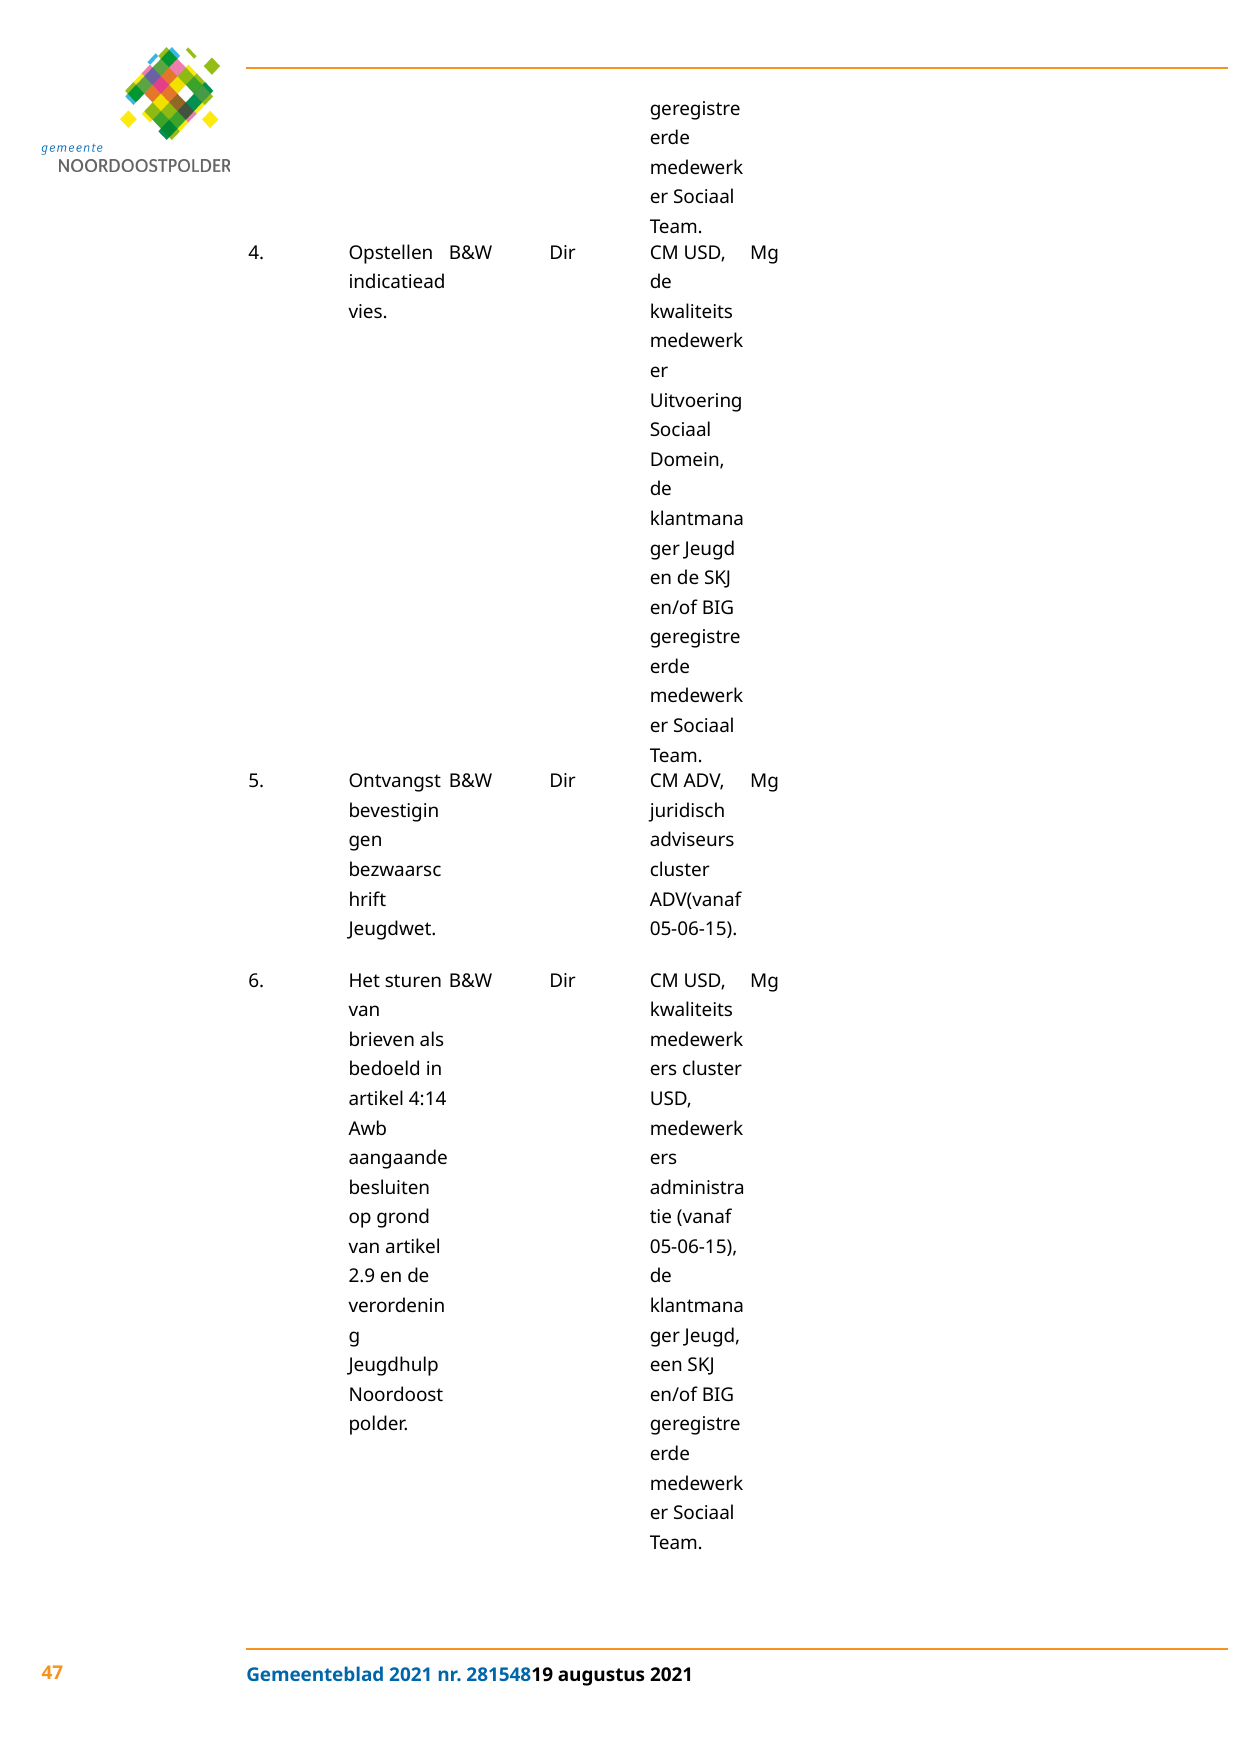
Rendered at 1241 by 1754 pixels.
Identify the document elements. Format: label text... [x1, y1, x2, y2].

table_cell 6. [248, 967, 348, 1555]
table_cell CM ADV, juridisch adviseurs cluster ADV(vanaf 05-06-15). [650, 768, 750, 941]
table_cell B&W [449, 239, 549, 767]
table_cell [750, 95, 850, 239]
table_cell Het sturen van brieven als bedoeld in artikel 4:14 Awb aangaande besluiten op grond van artikel 2.9 en de verordening Jeugdhulp Noordoostpolder. [348, 967, 449, 1555]
table_cell CM USD, de kwaliteitsmedewerker Uitvoering Sociaal Domein, de klantmanager Jeugd en de SKJ en/of BIG geregistreerde medewerker Sociaal Team. [650, 239, 750, 767]
table_cell [248, 95, 348, 239]
table_cell [348, 95, 449, 239]
table_cell [850, 941, 1152, 967]
table_cell [850, 967, 1152, 1555]
table_cell [850, 95, 1152, 239]
table_cell 5. [248, 768, 348, 941]
table_cell Dir [549, 239, 649, 767]
table_cell [750, 941, 850, 967]
table_cell geregistreerde medewerker Sociaal Team. [650, 95, 750, 239]
table_cell [248, 941, 348, 967]
table_cell [850, 768, 1152, 941]
table_cell Mg [750, 768, 850, 941]
table_cell Opstellen indicatieadvies. [348, 239, 449, 767]
table_cell 4. [248, 239, 348, 767]
table_cell [549, 941, 649, 967]
table_cell Dir [549, 967, 649, 1555]
table_cell Dir [549, 768, 649, 941]
table_cell B&W [449, 967, 549, 1555]
table_cell CM USD, kwaliteitsmedewerkers cluster USD, medewerkers administratie (vanaf 05-06-15), de klantmanager Jeugd, een SKJ en/of BIG geregistreerde medewerker Sociaal Team. [650, 967, 750, 1555]
table_cell Mg [750, 239, 850, 767]
table_cell Mg [750, 967, 850, 1555]
table_cell [650, 941, 750, 967]
table_cell [449, 95, 549, 239]
table_cell Ontvangstbevestigingen bezwaarschrift Jeugdwet. [348, 768, 449, 941]
table_cell [549, 95, 649, 239]
table_cell B&W [449, 768, 549, 941]
picture [41, 47, 231, 172]
table_cell [850, 239, 1152, 767]
table_cell [348, 941, 449, 967]
table_cell [449, 941, 549, 967]
